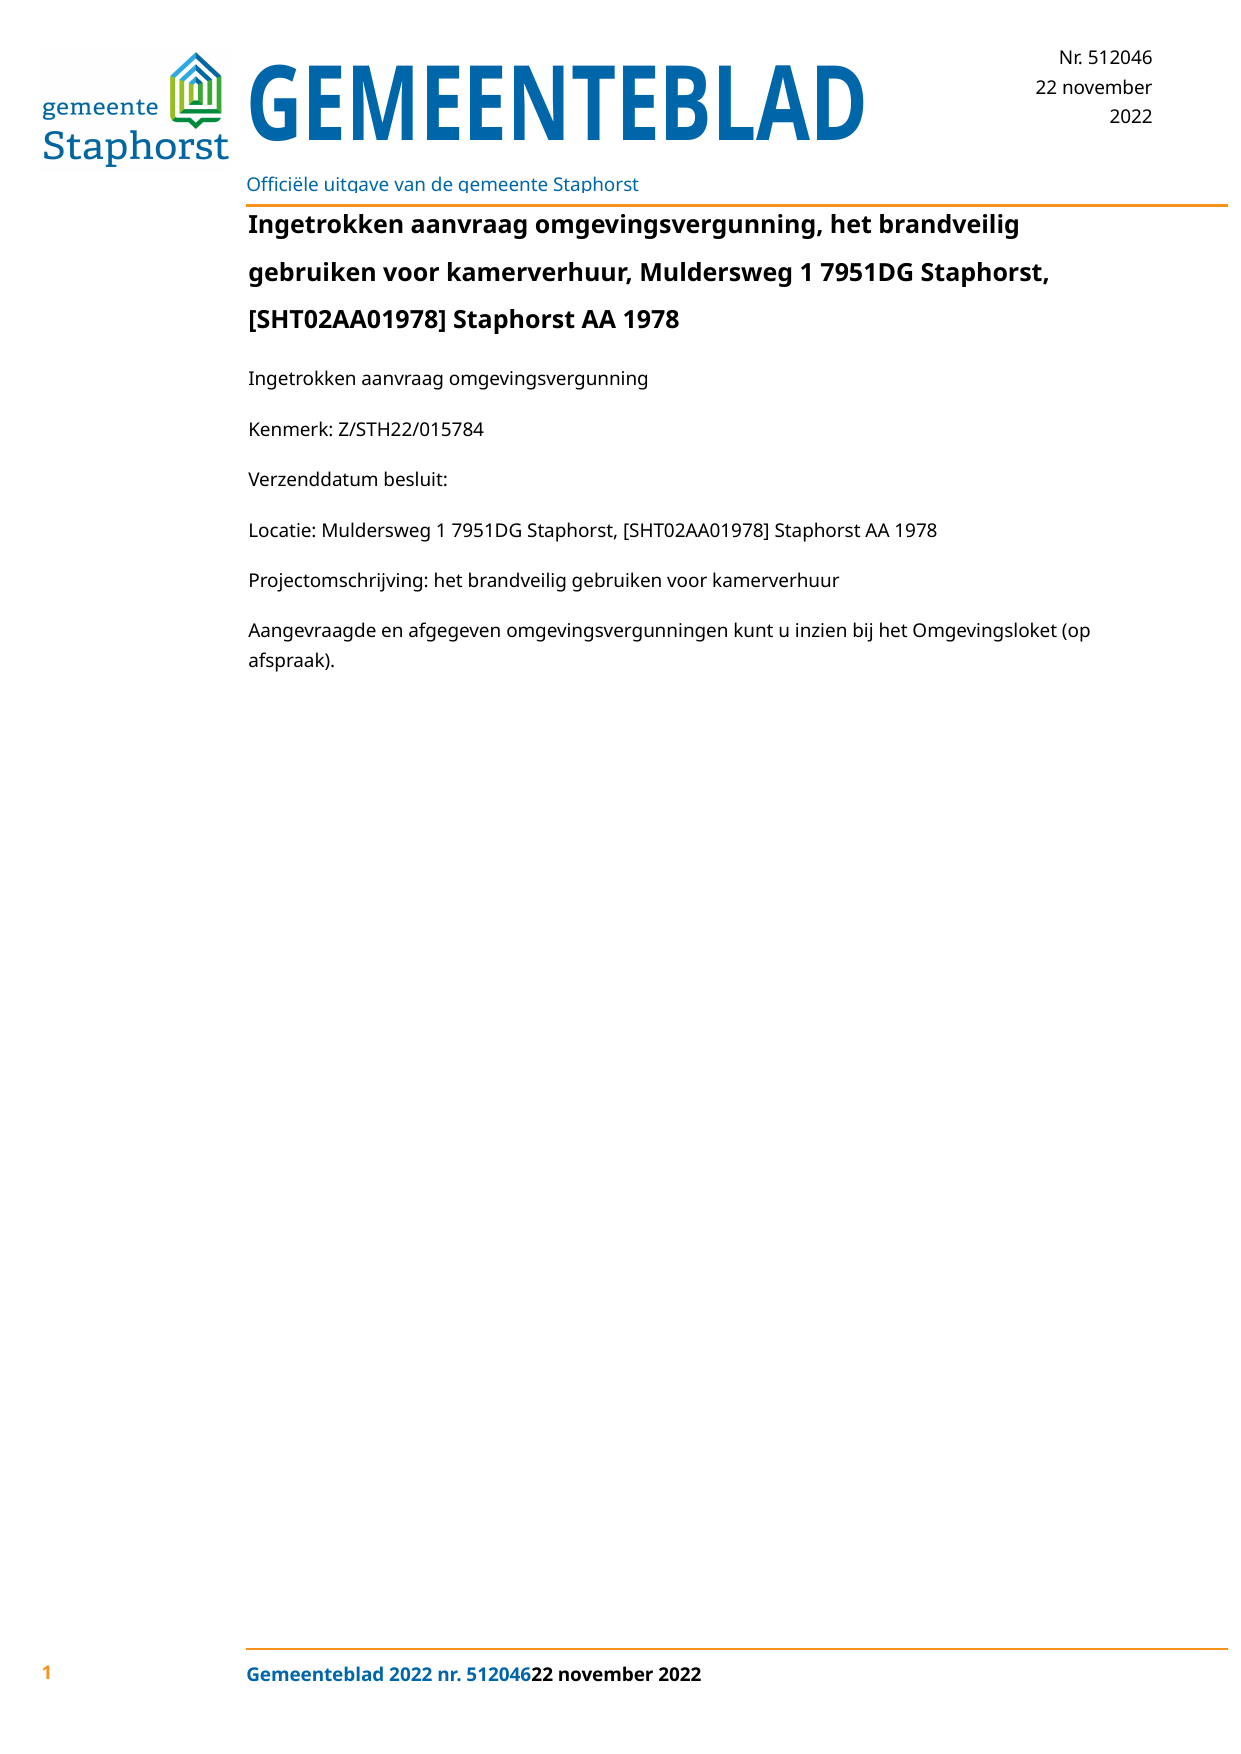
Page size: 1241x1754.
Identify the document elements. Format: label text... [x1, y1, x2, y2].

text Aangevraagde en afgegeven omgevingsvergunningen kunt u inzien bij het Omgevingsloket (op afspraak). [248, 618, 1152, 673]
text Ingetrokken aanvraag omgevingsvergunning, het brandveilig gebruiken voor kamerverhuur, Muldersweg 1 7951DG Staphorst, [SHT02AA01978] Staphorst AA 1978 [248, 207, 1152, 336]
picture [41, 47, 231, 172]
text Locatie: Muldersweg 1 7951DG Staphorst, [SHT02AA01978] Staphorst AA 1978 [248, 517, 1152, 542]
text Projectomschrijving: het brandveilig gebruiken voor kamerverhuur [248, 567, 1152, 593]
text Verzenddatum besluit: [248, 466, 1152, 492]
text Ingetrokken aanvraag omgevingsvergunning [248, 366, 1152, 391]
text Kenmerk: Z/STH22/015784 [248, 416, 1152, 442]
